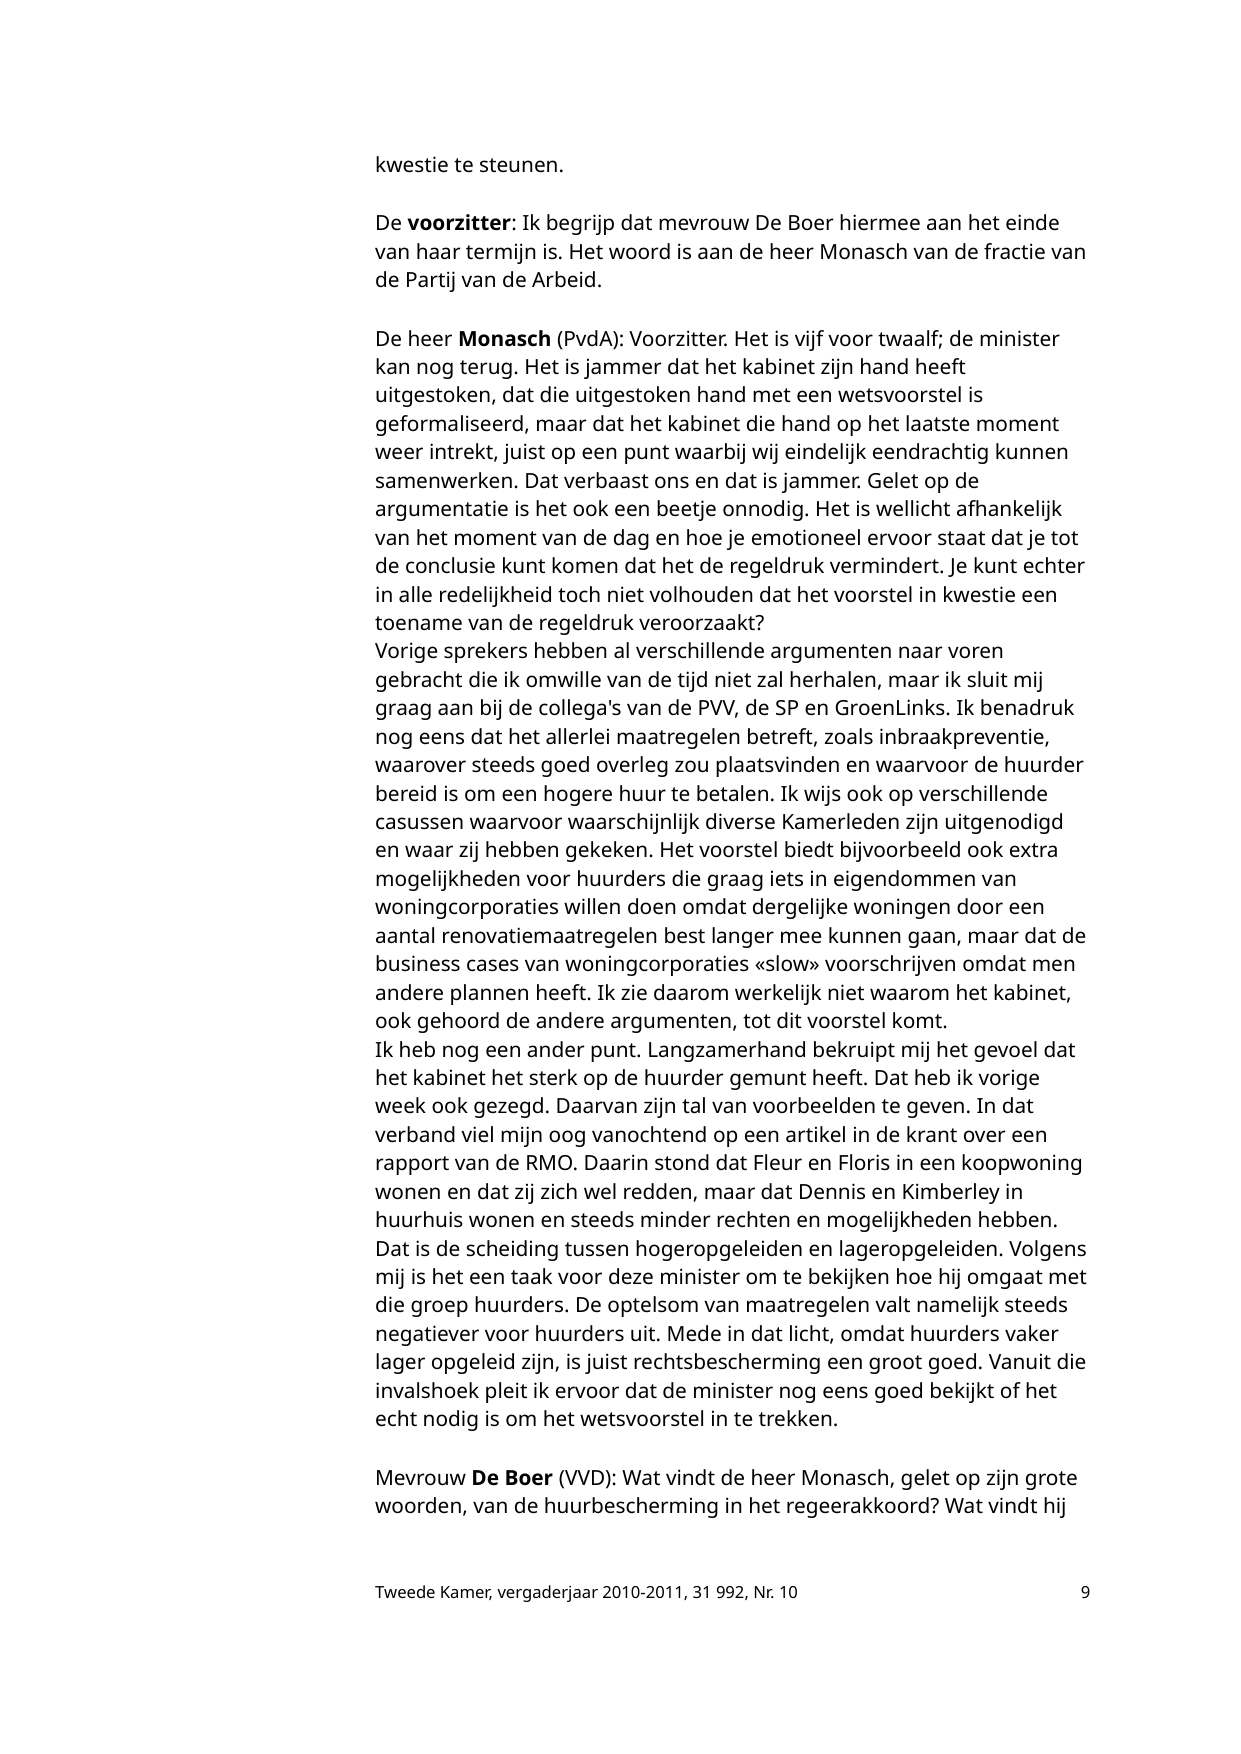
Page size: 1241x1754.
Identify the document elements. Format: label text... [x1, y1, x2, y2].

text Vorige sprekers hebben al verschillende argumenten naar voren gebracht die ik omwille van de tijd niet zal herhalen, maar ik sluit mij graag aan bij de collega's van de PVV, de SP en GroenLinks. Ik benadruk nog eens dat het allerlei maatregelen betreft, zoals inbraakpreventie, waarover steeds goed overleg zou plaatsvinden en waarvoor de huurder bereid is om een hogere huur te betalen. Ik wijs ook op verschillende casussen waarvoor waarschijnlijk diverse Kamerleden zijn uitgenodigd en waar zij hebben gekeken. Het voorstel biedt bijvoorbeeld ook extra mogelijkheden voor huurders die graag iets in eigendommen van woningcorporaties willen doen omdat dergelijke woningen door een aantal renovatiemaatregelen best langer mee kunnen gaan, maar dat de business cases van woningcorporaties «slow» voorschrijven omdat men andere plannen heeft. Ik zie daarom werkelijk niet waarom het kabinet, ook gehoord de andere argumenten, tot dit voorstel komt. [375, 637, 1090, 1035]
text Ik heb nog een ander punt. Langzamerhand bekruipt mij het gevoel dat het kabinet het sterk op de huurder gemunt heeft. Dat heb ik vorige week ook gezegd. Daarvan zijn tal van voorbeelden te geven. In dat verband viel mijn oog vanochtend op een artikel in de krant over een rapport van de RMO. Daarin stond dat Fleur en Floris in een koopwoning wonen en dat zij zich wel redden, maar dat Dennis en Kimberley in huurhuis wonen en steeds minder rechten en mogelijkheden hebben. Dat is de scheiding tussen hogeropgeleiden en lageropgeleiden. Volgens mij is het een taak voor deze minister om te bekijken hoe hij omgaat met die groep huurders. De optelsom van maatregelen valt namelijk steeds negatiever voor huurders uit. Mede in dat licht, omdat huurders vaker lager opgeleid zijn, is juist rechtsbescherming een groot goed. Vanuit die invalshoek pleit ik ervoor dat de minister nog eens goed bekijkt of het echt nodig is om het wetsvoorstel in te trekken. [375, 1035, 1090, 1433]
text De heer Monasch (PvdA): Voorzitter. Het is vijf voor twaalf; de minister kan nog terug. Het is jammer dat het kabinet zijn hand heeft uitgestoken, dat die uitgestoken hand met een wetsvoorstel is geformaliseerd, maar dat het kabinet die hand op het laatste moment weer intrekt, juist op een punt waarbij wij eindelijk eendrachtig kunnen samenwerken. Dat verbaast ons en dat is jammer. Gelet op de argumentatie is het ook een beetje onnodig. Het is wellicht afhankelijk van het moment van de dag en hoe je emotioneel ervoor staat dat je tot de conclusie kunt komen dat het de regeldruk vermindert. Je kunt echter in alle redelijkheid toch niet volhouden dat het voorstel in kwestie een toename van de regeldruk veroorzaakt? [375, 324, 1090, 637]
text Mevrouw De Boer (VVD): Wat vindt de heer Monasch, gelet op zijn grote woorden, van de huurbescherming in het regeerakkoord? Wat vindt hij [375, 1463, 1090, 1520]
text De voorzitter: Ik begrijp dat mevrouw De Boer hiermee aan het einde van haar termijn is. Het woord is aan de heer Monasch van de fractie van de Partij van de Arbeid. [375, 208, 1090, 294]
text kwestie te steunen. [375, 150, 1090, 178]
